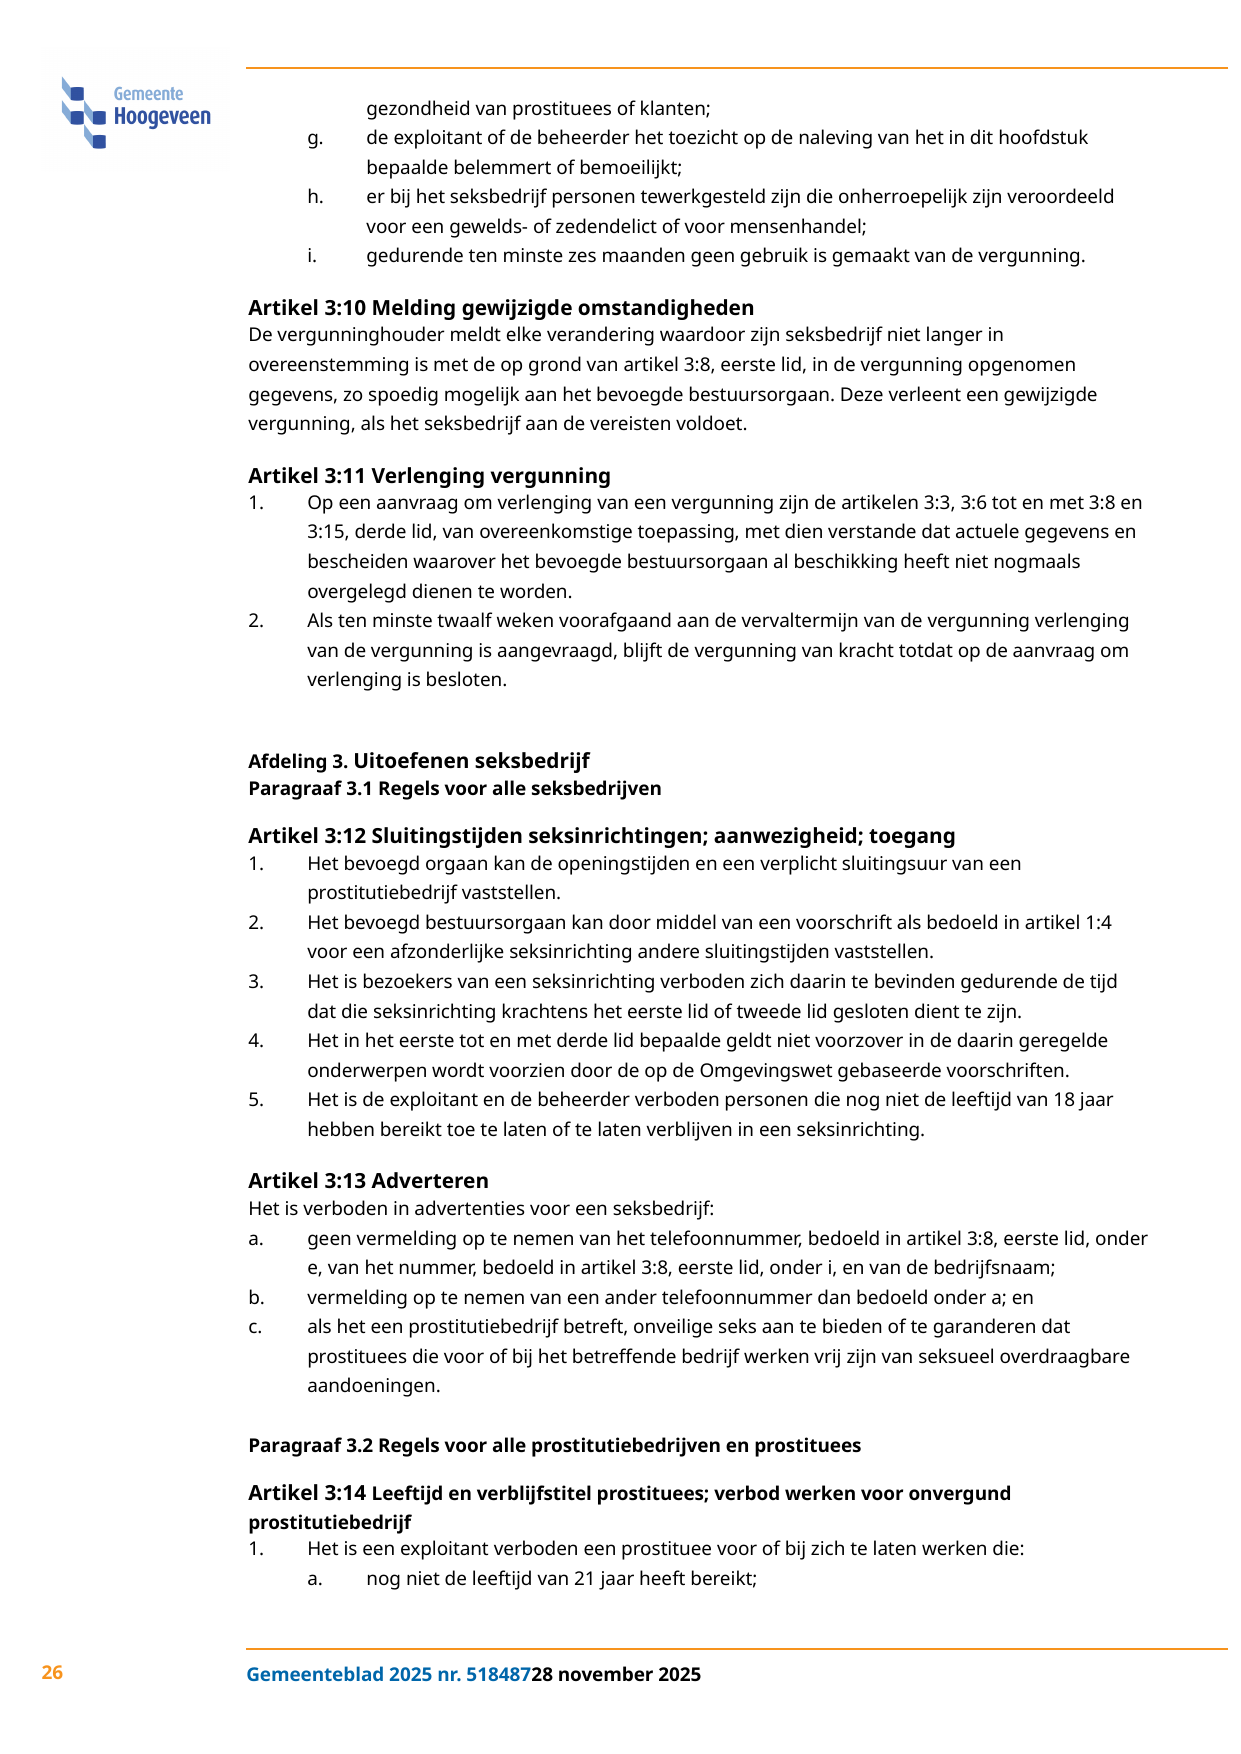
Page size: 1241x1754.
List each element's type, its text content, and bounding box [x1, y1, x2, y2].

list Het bevoegd orgaan kan de openingstijden en een verplicht sluitingsuur van een prostitutiebedrijf vaststellen. [248, 850, 1152, 905]
list er bij het seksbedrijf personen tewerkgesteld zijn die onherroepelijk zijn veroordeeld voor een gewelds- of zedendelict of voor mensenhandel; [307, 183, 1152, 239]
text Artikel 3:11 Verlenging vergunning [248, 461, 1152, 489]
list Het bevoegd bestuursorgaan kan door middel van een voorschrift als bedoeld in artikel 1:4 voor een afzonderlijke seksinrichting andere sluitingstijden vaststellen. [248, 909, 1152, 964]
list Het in het eerste tot en met derde lid bepaalde geldt niet voorzover in de daarin geregelde onderwerpen wordt voorzien door de op de Omgevingswet gebaseerde voorschriften. [248, 1027, 1152, 1083]
list als het een prostitutiebedrijf betreft, onveilige seks aan te bieden of te garanderen dat prostituees die voor of bij het betreffende bedrijf werken vrij zijn van seksueel overdraagbare aandoeningen. [248, 1313, 1152, 1398]
list Het is de exploitant en de beheerder verboden personen die nog niet de leeftijd van 18 jaar hebben bereikt toe te laten of te laten verblijven in een seksinrichting. [248, 1087, 1152, 1142]
text Het is verboden in advertenties voor een seksbedrijf: [248, 1195, 1152, 1221]
picture [41, 47, 231, 172]
list nog niet de leeftijd van 21 jaar heeft bereikt; [307, 1565, 1152, 1591]
text Paragraaf 3.2 Regels voor alle prostitutiebedrijven en prostituees [248, 1432, 1152, 1457]
text Artikel 3:12 Sluitingstijden seksinrichtingen; aanwezigheid; toegang [248, 822, 1152, 850]
text Artikel 3:10 Melding gewijzigde omstandigheden [248, 293, 1152, 322]
list Als ten minste twaalf weken voorafgaand aan de vervaltermijn van de vergunning verlenging van de vergunning is aangevraagd, blijft de vergunning van kracht totdat op de aanvraag om verlenging is besloten. [248, 607, 1152, 692]
list de exploitant of de beheerder het toezicht op de naleving van het in dit hoofdstuk bepaalde belemmert of bemoeilijkt; [307, 124, 1152, 180]
list gezondheid van prostituees of klanten; [307, 95, 1152, 121]
list vermelding op te nemen van een ander telefoonnummer dan bedoeld onder a; en [248, 1284, 1152, 1309]
text Paragraaf 3.1 Regels voor alle seksbedrijven [248, 775, 1152, 801]
list geen vermelding op te nemen van het telefoonnummer, bedoeld in artikel 3:8, eerste lid, onder e, van het nummer, bedoeld in artikel 3:8, eerste lid, onder i, en van de bedrijfsnaam; [248, 1225, 1152, 1280]
text De vergunninghouder meldt elke verandering waardoor zijn seksbedrijf niet langer in overeenstemming is met de op grond van artikel 3:8, eerste lid, in de vergunning opgenomen gegevens, zo spoedig mogelijk aan het bevoegde bestuursorgaan. Deze verleent een gewijzigde vergunning, als het seksbedrijf aan de vereisten voldoet. [248, 322, 1152, 436]
text Afdeling 3. Uitoefenen seksbedrijf [248, 747, 1152, 775]
list Het is bezoekers van een seksinrichting verboden zich daarin te bevinden gedurende de tijd dat die seksinrichting krachtens het eerste lid of tweede lid gesloten dient te zijn. [248, 968, 1152, 1024]
text Artikel 3:13 Adverteren [248, 1167, 1152, 1195]
list gedurende ten minste zes maanden geen gebruik is gemaakt van de vergunning. [307, 243, 1152, 268]
list Op een aanvraag om verlenging van een vergunning zijn de artikelen 3:3, 3:6 tot en met 3:8 en 3:15, derde lid, van overeenkomstige toepassing, met dien verstande dat actuele gegevens en bescheiden waarover het bevoegde bestuursorgaan al beschikking heeft niet nogmaals overgelegd dienen te worden. [248, 489, 1152, 604]
list Het is een exploitant verboden een prostituee voor of bij zich te laten werken die: [248, 1535, 1152, 1561]
text Artikel 3:14 Leeftijd en verblijfstitel prostituees; verbod werken voor onvergund prostitutiebedrijf [248, 1478, 1152, 1535]
